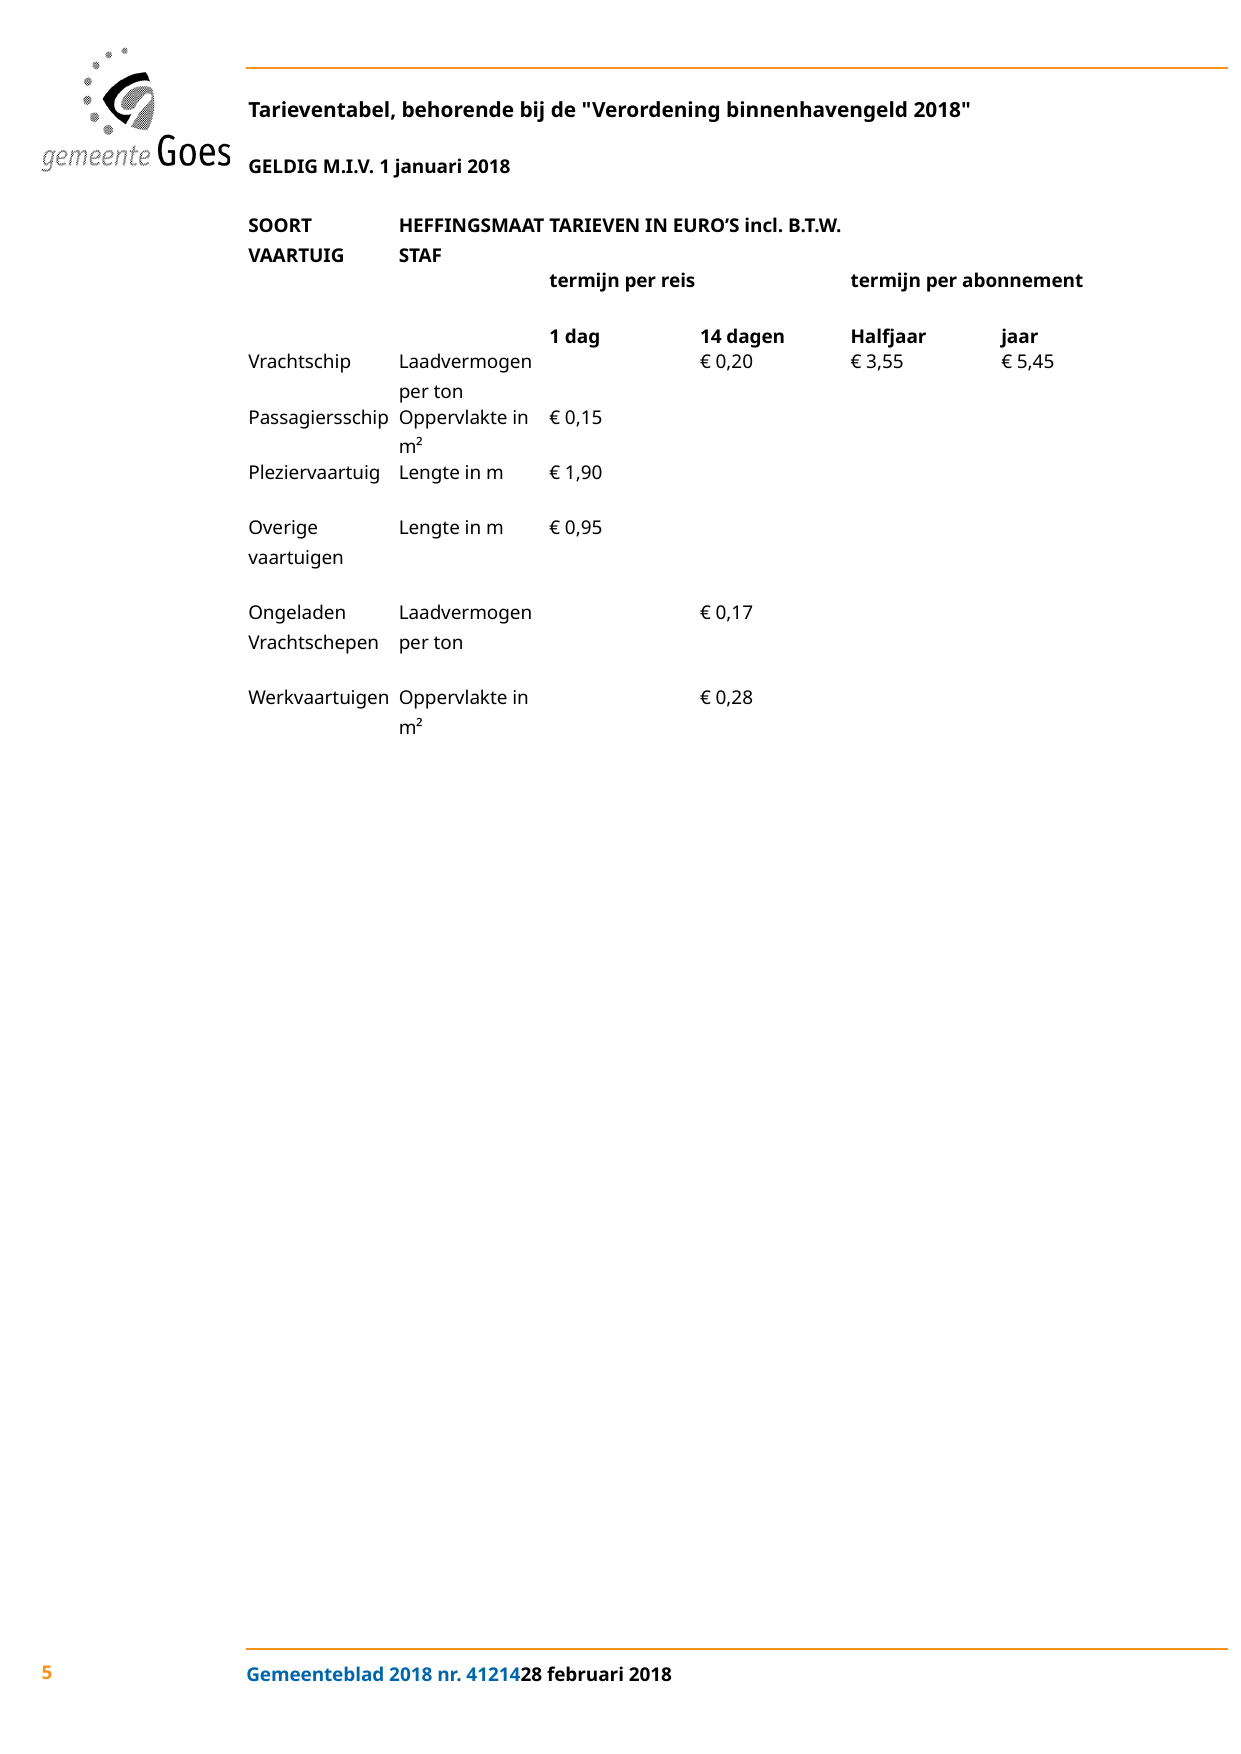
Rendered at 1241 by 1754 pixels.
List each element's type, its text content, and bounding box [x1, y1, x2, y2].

table_cell € 5,45 [1001, 349, 1152, 404]
table_cell € 0,17 [700, 599, 850, 684]
table_cell [549, 599, 700, 684]
table_cell Ongeladen Vrachtschepen [248, 599, 398, 684]
table_cell [248, 268, 398, 323]
table_cell Halfjaar [850, 323, 1001, 348]
picture [41, 47, 231, 172]
table_cell [549, 684, 700, 739]
table_header SOORT VAARTUIG [248, 212, 398, 267]
table_cell Vrachtschip [248, 349, 398, 404]
table_cell [1001, 684, 1152, 739]
table_cell [700, 515, 850, 599]
table_cell [1001, 599, 1152, 684]
table_cell € 0,28 [700, 684, 850, 739]
table_cell [850, 599, 1001, 684]
table_cell [248, 323, 398, 348]
table_cell Passagiersschip [248, 404, 398, 459]
table_cell termijn per abonnement [850, 268, 1152, 323]
table_cell Laadvermogen per ton [399, 599, 549, 684]
table_cell [399, 268, 549, 323]
text GELDIG M.I.V. 1 januari 2018 [248, 153, 1152, 179]
table_cell Lengte in m [399, 515, 549, 599]
table_cell 14 dagen [700, 323, 850, 348]
table_cell 1 dag [549, 323, 700, 348]
table_cell [549, 349, 700, 404]
table_header HEFFINGSMAATSTAF [399, 212, 549, 267]
table_cell [1001, 404, 1152, 459]
table_cell [850, 459, 1001, 514]
table_header TARIEVEN IN EURO’S incl. B.T.W. [549, 212, 1152, 267]
table_cell Oppervlakte in m² [399, 404, 549, 459]
table_cell [399, 323, 549, 348]
table_cell Oppervlakte in m² [399, 684, 549, 739]
table_cell [700, 404, 850, 459]
table_cell [700, 459, 850, 514]
table_cell € 0,15 [549, 404, 700, 459]
table_cell termijn per reis [549, 268, 850, 323]
table_cell Overige vaartuigen [248, 515, 398, 599]
table_cell [850, 404, 1001, 459]
table_cell Laadvermogen per ton [399, 349, 549, 404]
table_cell [850, 515, 1001, 599]
table_cell € 0,20 [700, 349, 850, 404]
table_cell € 1,90 [549, 459, 700, 514]
table_cell jaar [1001, 323, 1152, 348]
table_cell Werkvaartuigen [248, 684, 398, 739]
table_cell Pleziervaartuig [248, 459, 398, 514]
table_cell [850, 684, 1001, 739]
table_cell [1001, 515, 1152, 599]
text Tarieventabel, behorende bij de "Verordening binnenhavengeld 2018" [248, 95, 1152, 123]
table_cell Lengte in m [399, 459, 549, 514]
table_cell € 3,55 [850, 349, 1001, 404]
table_cell € 0,95 [549, 515, 700, 599]
table_cell [1001, 459, 1152, 514]
